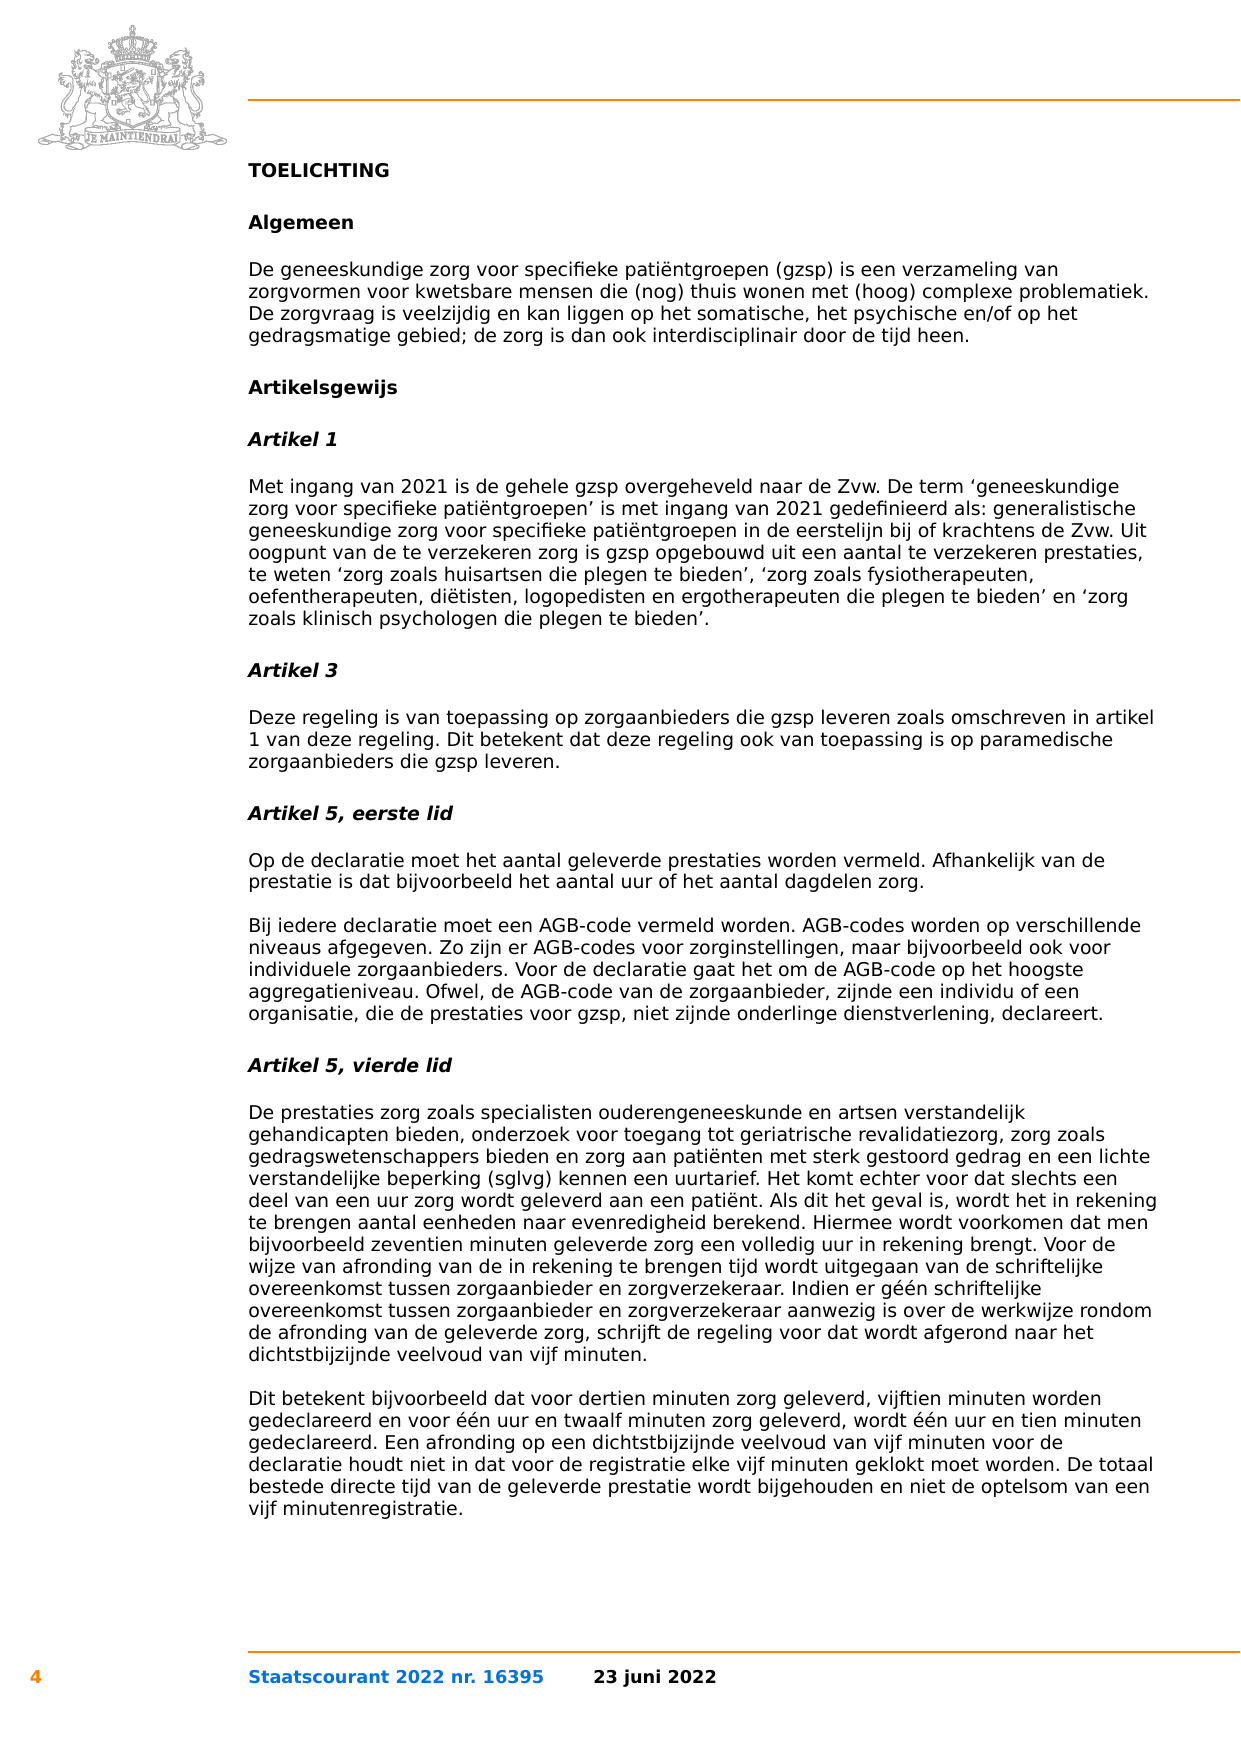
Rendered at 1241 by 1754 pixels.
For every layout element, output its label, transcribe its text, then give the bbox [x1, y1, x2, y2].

text De prestaties zorg zoals specialisten ouderengeneeskunde en artsen verstandelijk gehandicapten bieden, onderzoek voor toegang tot geriatrische revalidatiezorg, zorg zoals gedragswetenschappers bieden en zorg aan patiënten met sterk gestoord gedrag en een lichte verstandelijke beperking (sglvg) kennen een uurtarief. Het komt echter voor dat slechts een deel van een uur zorg wordt geleverd aan een patiënt. Als dit het geval is, wordt het in rekening te brengen aantal eenheden naar evenredigheid berekend. Hiermee wordt voorkomen dat men bijvoorbeeld zeventien minuten geleverde zorg een volledig uur in rekening brengt. Voor de wijze van afronding van de in rekening te brengen tijd wordt uitgegaan van de schriftelijke overeenkomst tussen zorgaanbieder en zorgverzekeraar. Indien er géén schriftelijke overeenkomst tussen zorgaanbieder en zorgverzekeraar aanwezig is over de werkwijze rondom de afronding van de geleverde zorg, schrijft de regeling voor dat wordt afgerond naar het dichtstbijzijnde veelvoud van vijf minuten. [248, 1102, 1163, 1366]
subtitle Artikel 5, vierde lid [248, 1055, 1163, 1077]
text Bij iedere declaratie moet een AGB-code vermeld worden. AGB-codes worden op verschillende niveaus afgegeven. Zo zijn er AGB-codes voor zorginstellingen, maar bijvoorbeeld ook voor individuele zorgaanbieders. Voor de declaratie gaat het om de AGB-code op het hoogste aggregatieniveau. Ofwel, de AGB-code van de zorgaanbieder, zijnde een individu of een organisatie, die de prestaties voor gzsp, niet zijnde onderlinge dienstverlening, declareert. [248, 915, 1163, 1025]
subtitle Artikel 1 [248, 429, 1163, 451]
text Met ingang van 2021 is de gehele gzsp overgeheveld naar de Zvw. De term ‘geneeskundige zorg voor specifieke patiëntgroepen’ is met ingang van 2021 gedefinieerd als: generalistische geneeskundige zorg voor specifieke patiëntgroepen in de eerstelijn bij of krachtens de Zvw. Uit oogpunt van de te verzekeren zorg is gzsp opgebouwd uit een aantal te verzekeren prestaties, te weten ‘zorg zoals huisartsen die plegen te bieden’, ‘zorg zoals fysiotherapeuten, oefentherapeuten, diëtisten, logopedisten en ergotherapeuten die plegen te bieden’ en ‘zorg zoals klinisch psychologen die plegen te bieden’. [248, 476, 1163, 629]
picture [38, 25, 227, 150]
text De geneeskundige zorg voor specifieke patiëntgroepen (gzsp) is een verzameling van zorgvormen voor kwetsbare mensen die (nog) thuis wonen met (hoog) complexe problematiek. De zorgvraag is veelzijdig en kan liggen op het somatische, het psychische en/of op het gedragsmatige gebied; de zorg is dan ook interdisciplinair door de tijd heen. [248, 259, 1163, 347]
subtitle Artikel 5, eerste lid [248, 802, 1163, 824]
subtitle Artikel 3 [248, 659, 1163, 682]
subtitle Artikelsgewijs [248, 377, 1163, 399]
text Op de declaratie moet het aantal geleverde prestaties worden vermeld. Afhankelijk van de prestatie is dat bijvoorbeeld het aantal uur of het aantal dagdelen zorg. [248, 849, 1163, 893]
text Dit betekent bijvoorbeeld dat voor dertien minuten zorg geleverd, vijftien minuten worden gedeclareerd en voor één uur en twaalf minuten zorg geleverd, wordt één uur en tien minuten gedeclareerd. Een afronding op een dichtstbijzijnde veelvoud van vijf minuten voor de declaratie houdt niet in dat voor de registratie elke vijf minuten geklokt moet worden. De totaal bestede directe tijd van de geleverde prestatie wordt bijgehouden en niet de optelsom van een vijf minutenregistratie. [248, 1388, 1163, 1520]
text Deze regeling is van toepassing op zorgaanbieders die gzsp leveren zoals omschreven in artikel 1 van deze regeling. Dit betekent dat deze regeling ook van toepassing is op paramedische zorgaanbieders die gzsp leveren. [248, 707, 1163, 772]
subtitle TOELICHTING [248, 160, 1163, 182]
subtitle Algemeen [248, 212, 1163, 234]
